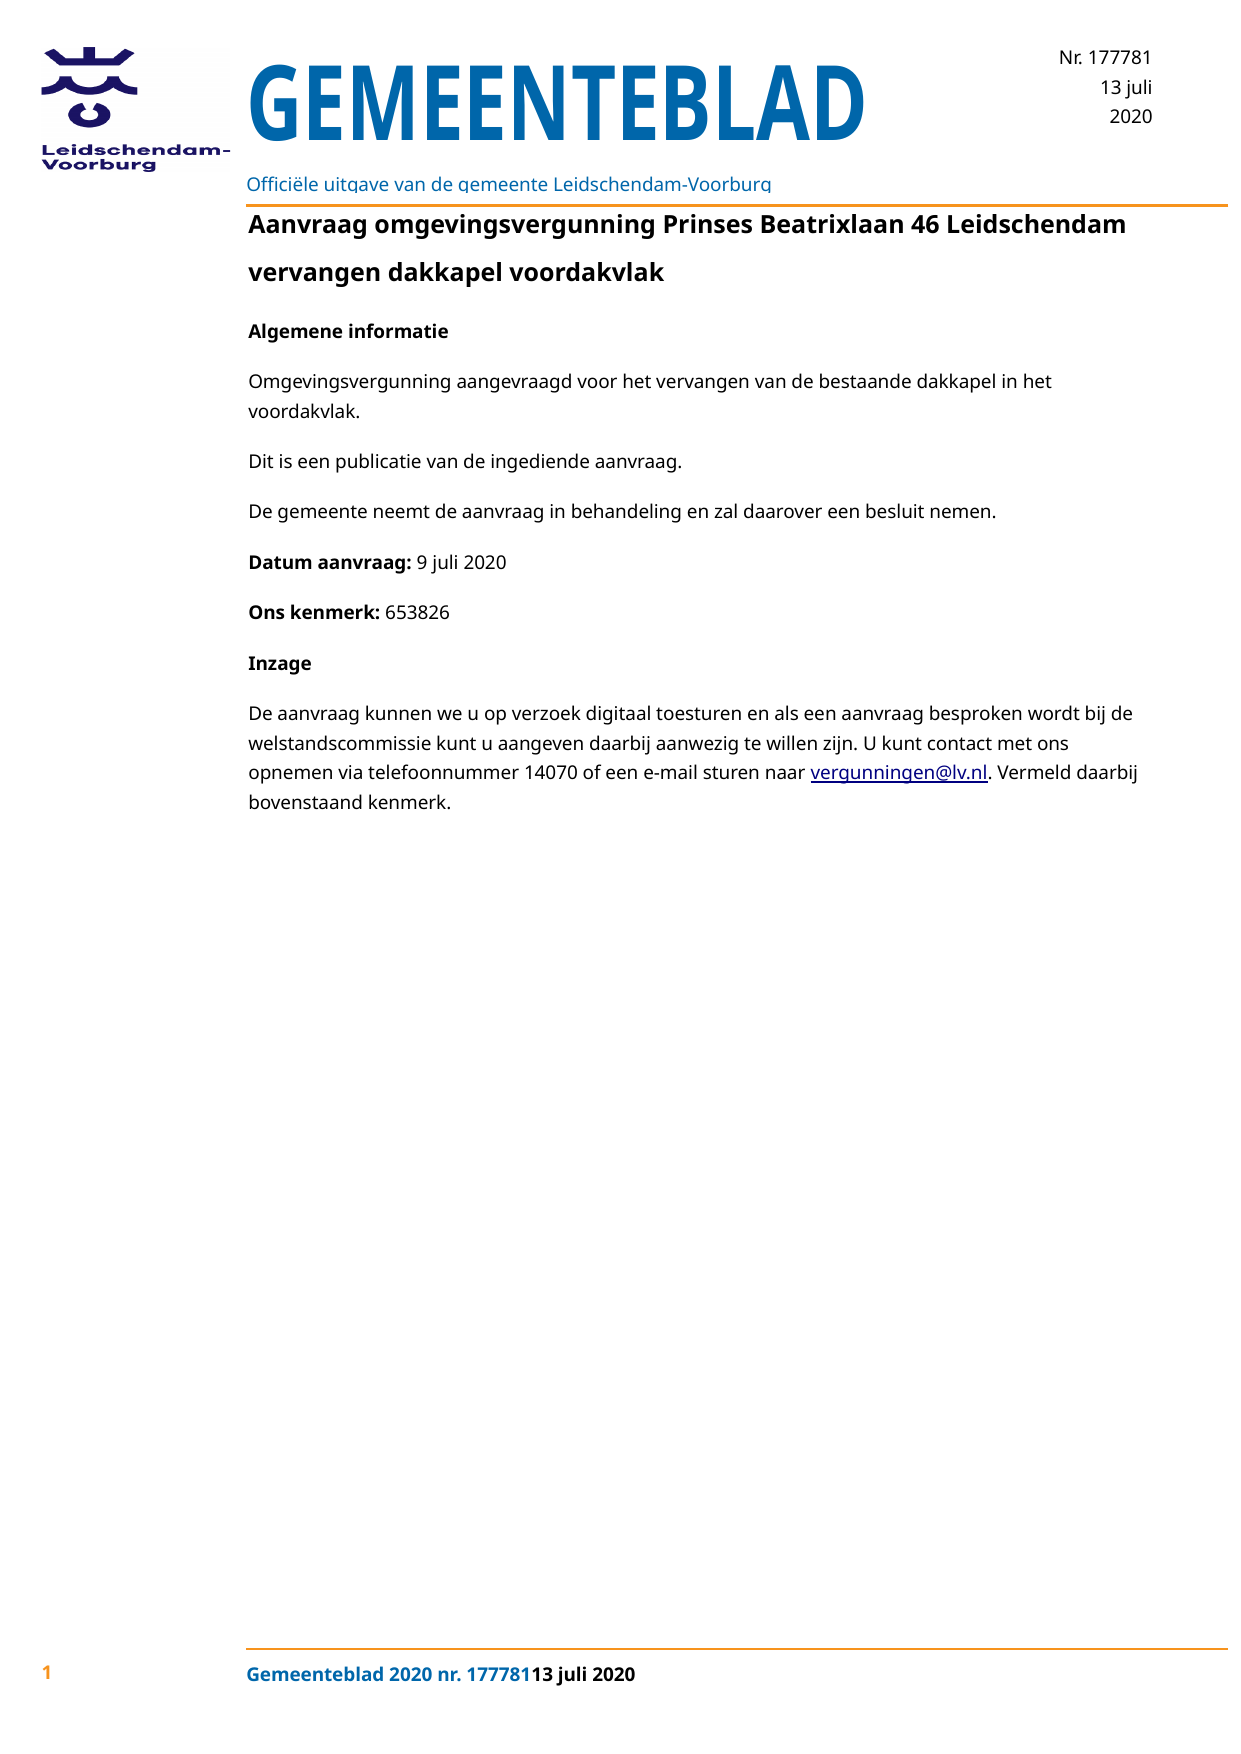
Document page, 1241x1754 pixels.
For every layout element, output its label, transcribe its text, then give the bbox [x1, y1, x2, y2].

text Aanvraag omgevingsvergunning Prinses Beatrixlaan 46 Leidschendam vervangen dakkapel voordakvlak [248, 207, 1152, 288]
text Inzage [248, 650, 1152, 676]
text Algemene informatie [248, 318, 1152, 344]
text De gemeente neemt de aanvraag in behandeling en zal daarover een besluit nemen. [248, 499, 1152, 524]
text De aanvraag kunnen we u op verzoek digitaal toesturen en als een aanvraag besproken wordt bij de welstandscommissie kunt u aangeven daarbij aanwezig te willen zijn. U kunt contact met ons opnemen via telefoonnummer 14070 of een e-mail sturen naar vergunningen@lv.nl. Vermeld daarbij bovenstaand kenmerk. [248, 700, 1152, 815]
text Dit is een publicatie van de ingediende aanvraag. [248, 448, 1152, 474]
picture [41, 47, 231, 172]
text Ons kenmerk: 653826 [248, 599, 1152, 625]
text Datum aanvraag: 9 juli 2020 [248, 549, 1152, 575]
text Omgevingsvergunning aangevraagd voor het vervangen van de bestaande dakkapel in het voordakvlak. [248, 368, 1152, 424]
